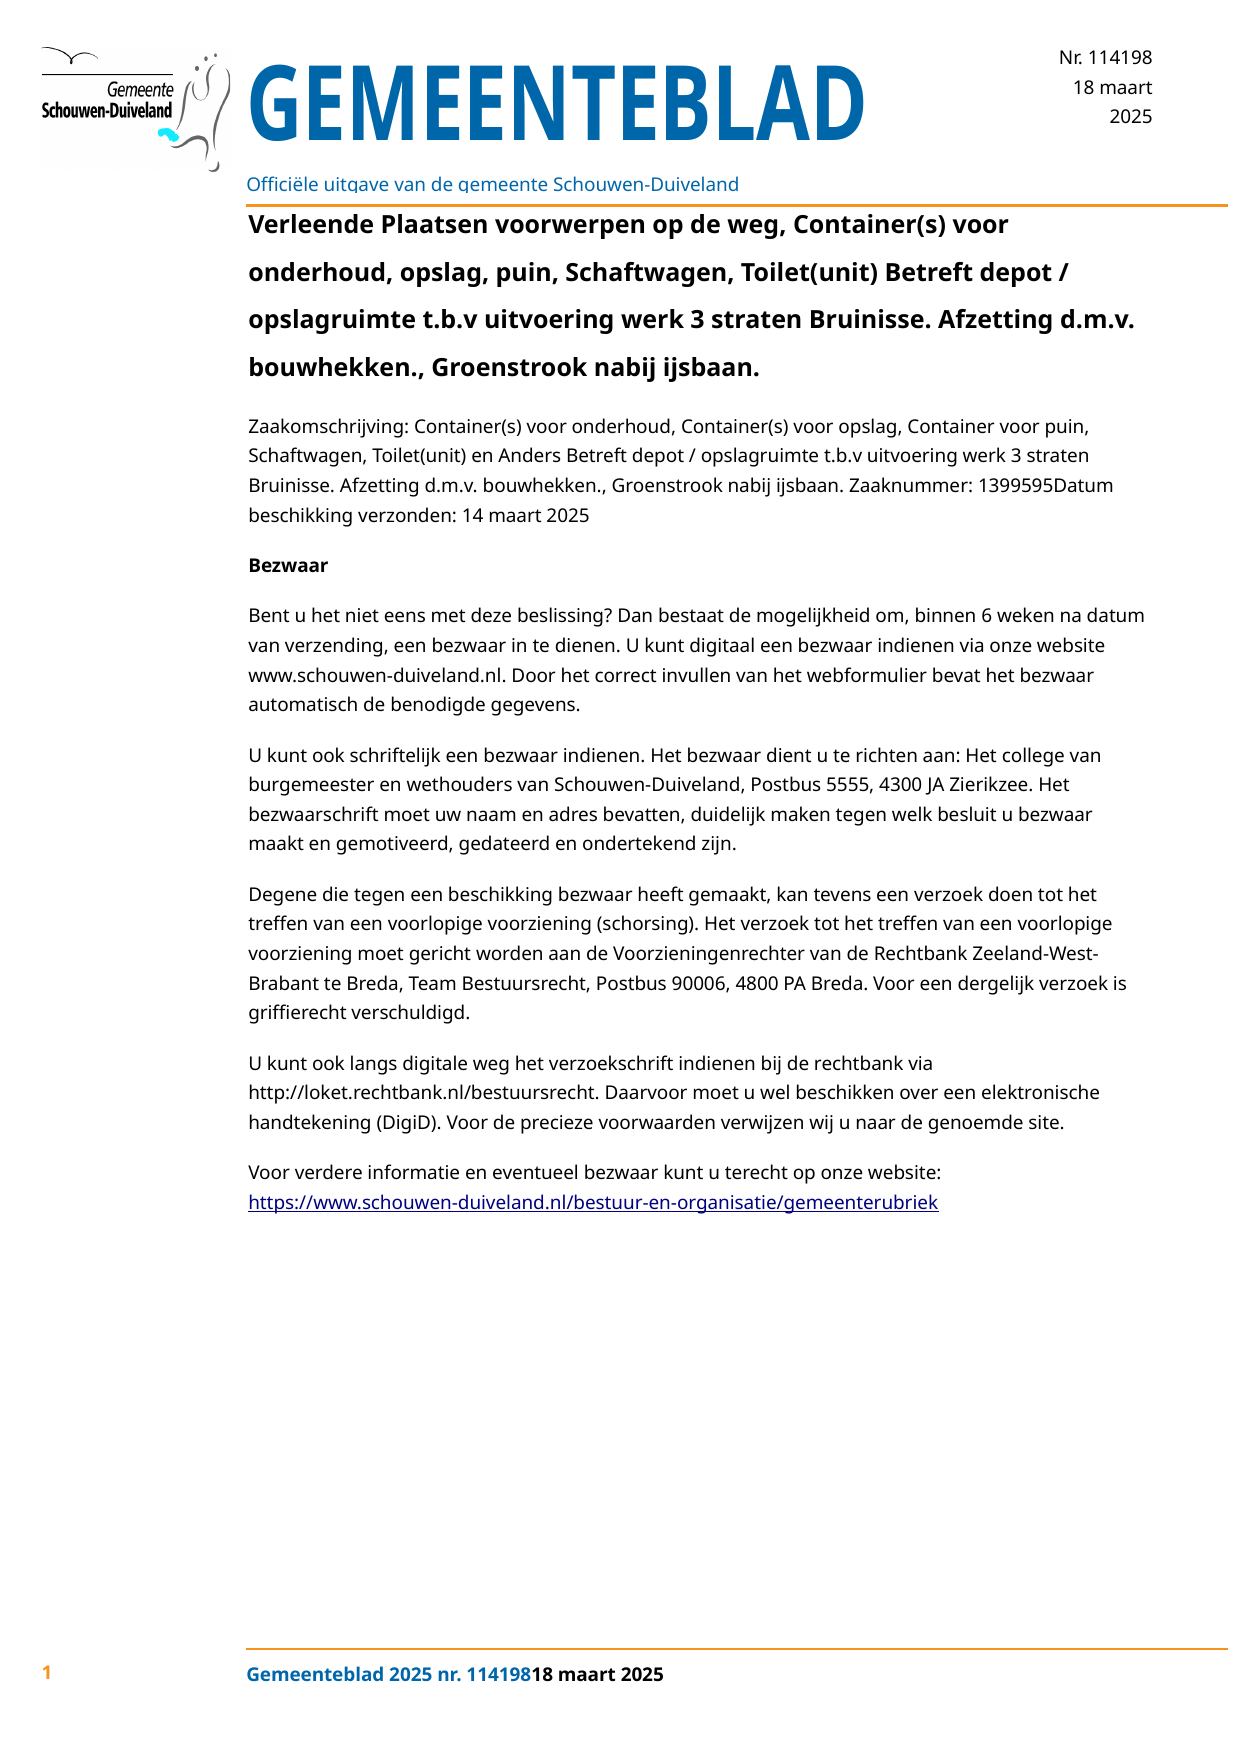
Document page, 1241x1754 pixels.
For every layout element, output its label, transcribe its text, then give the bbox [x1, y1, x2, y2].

text Zaakomschrijving: Container(s) voor onderhoud, Container(s) voor opslag, Container voor puin, Schaftwagen, Toilet(unit) en Anders Betreft depot / opslagruimte t.b.v uitvoering werk 3 straten Bruinisse. Afzetting d.m.v. bouwhekken., Groenstrook nabij ijsbaan. Zaaknummer: 1399595Datum beschikking verzonden: 14 maart 2025 [248, 413, 1152, 528]
text Bezwaar [248, 552, 1152, 578]
text Degene die tegen een beschikking bezwaar heeft gemaakt, kan tevens een verzoek doen tot het treffen van een voorlopige voorziening (schorsing). Het verzoek tot het treffen van een voorlopige voorziening moet gericht worden aan de Voorzieningenrechter van de Rechtbank Zeeland-West-Brabant te Breda, Team Bestuursrecht, Postbus 90006, 4800 PA Breda. Voor een dergelijk verzoek is griffierecht verschuldigd. [248, 881, 1152, 1025]
picture [41, 47, 231, 172]
text Voor verdere informatie en eventueel bezwaar kunt u terecht op onze website: https://www.schouwen-duiveland.nl/bestuur-en-organisatie/gemeenterubriek [248, 1159, 1152, 1215]
text U kunt ook langs digitale weg het verzoekschrift indienen bij de rechtbank via http://loket.rechtbank.nl/bestuursrecht. Daarvoor moet u wel beschikken over een elektronische handtekening (DigiD). Voor de precieze voorwaarden verwijzen wij u naar de genoemde site. [248, 1050, 1152, 1135]
text Bent u het niet eens met deze beslissing? Dan bestaat de mogelijkheid om, binnen 6 weken na datum van verzending, een bezwaar in te dienen. U kunt digitaal een bezwaar indienen via onze website www.schouwen-duiveland.nl. Door het correct invullen van het webformulier bevat het bezwaar automatisch de benodigde gegevens. [248, 603, 1152, 717]
text Verleende Plaatsen voorwerpen op de weg, Container(s) voor onderhoud, opslag, puin, Schaftwagen, Toilet(unit) Betreft depot / opslagruimte t.b.v uitvoering werk 3 straten Bruinisse. Afzetting d.m.v. bouwhekken., Groenstrook nabij ijsbaan. [248, 207, 1152, 384]
text U kunt ook schriftelijk een bezwaar indienen. Het bezwaar dient u te richten aan: Het college van burgemeester en wethouders van Schouwen-Duiveland, Postbus 5555, 4300 JA Zierikzee. Het bezwaarschrift moet uw naam en adres bevatten, duidelijk maken tegen welk besluit u bezwaar maakt en gemotiveerd, gedateerd en ondertekend zijn. [248, 742, 1152, 856]
